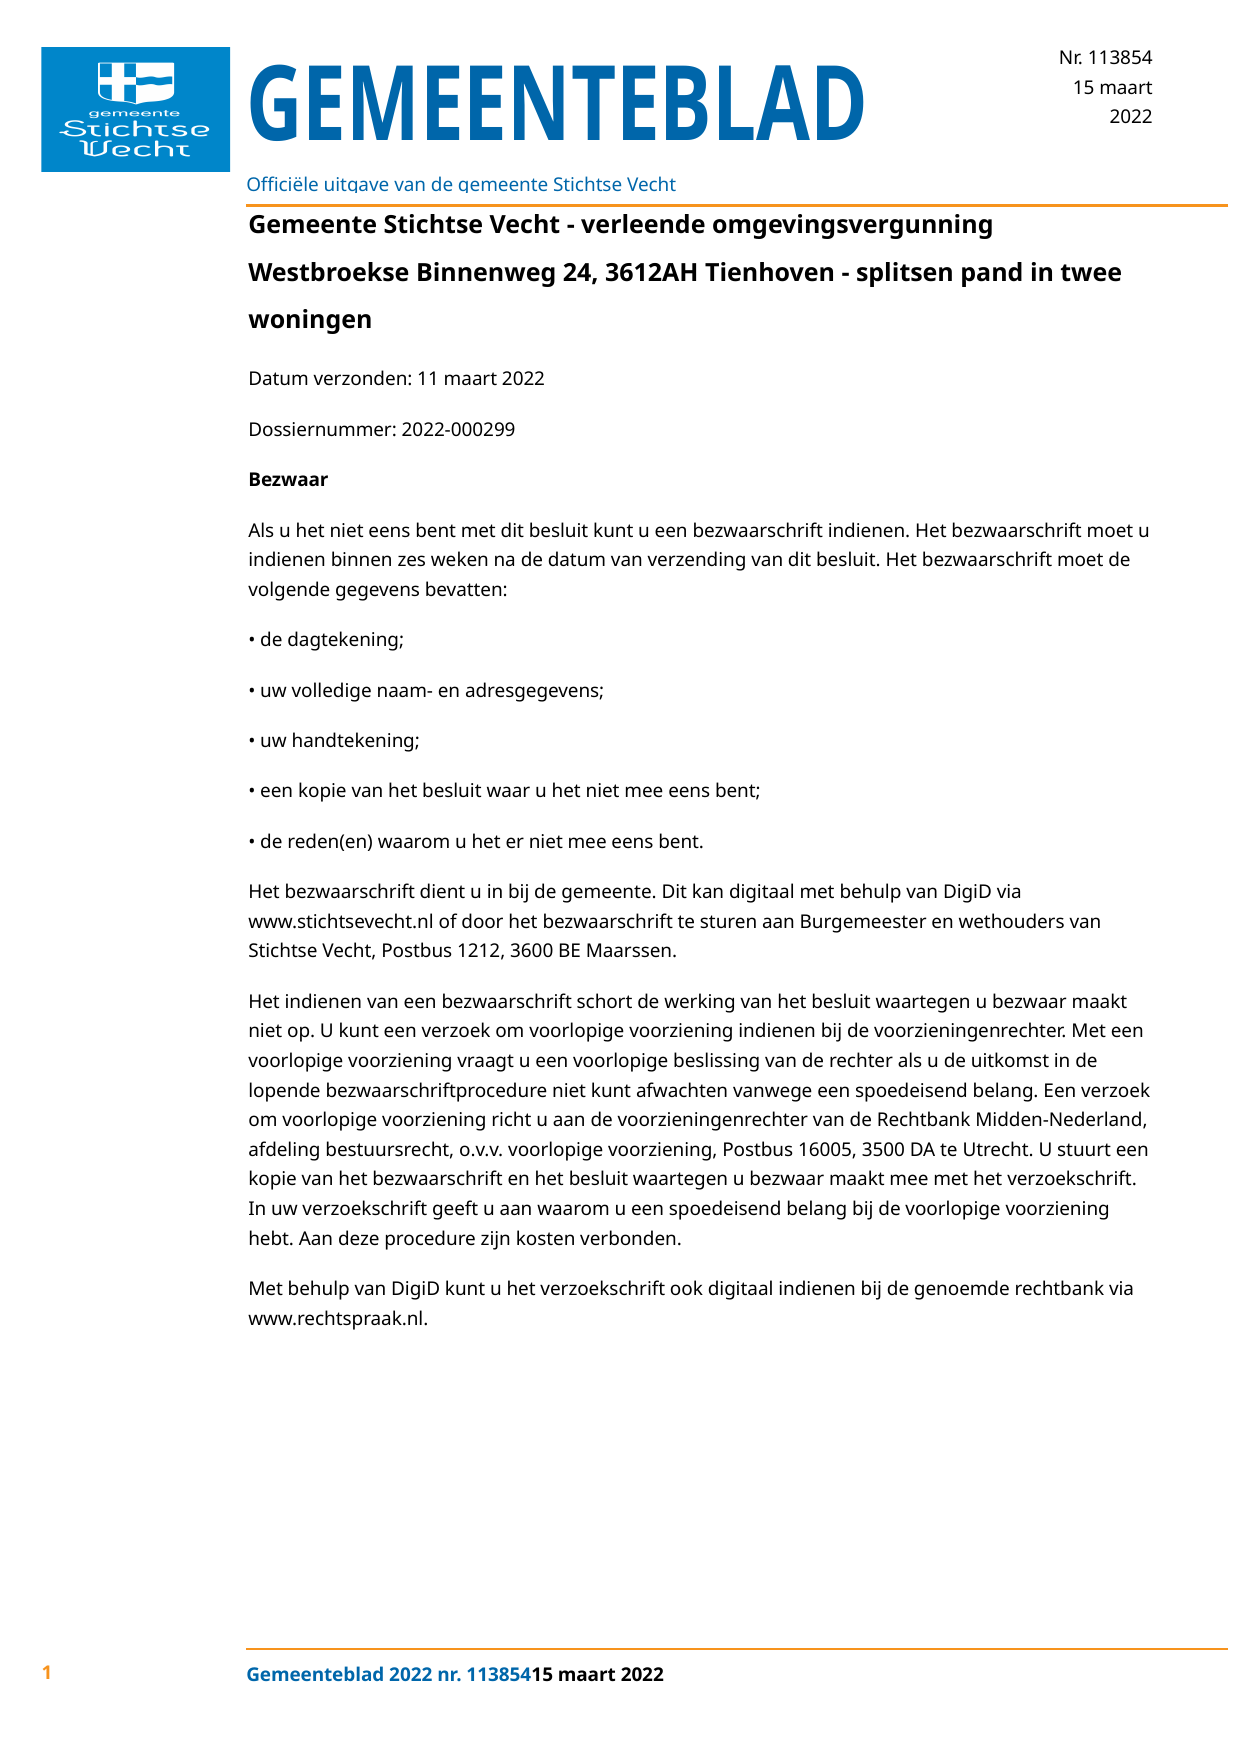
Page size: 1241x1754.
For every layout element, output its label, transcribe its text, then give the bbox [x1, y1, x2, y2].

text • de reden(en) waarom u het er niet mee eens bent. [248, 828, 1152, 854]
text Het indienen van een bezwaarschrift schort de werking van het besluit waartegen u bezwaar maakt niet op. U kunt een verzoek om voorlopige voorziening indienen bij de voorzieningenrechter. Met een voorlopige voorziening vraagt u een voorlopige beslissing van de rechter als u de uitkomst in de lopende bezwaarschriftprocedure niet kunt afwachten vanwege een spoedeisend belang. Een verzoek om voorlopige voorziening richt u aan de voorzieningenrechter van de Rechtbank Midden-Nederland, afdeling bestuursrecht, o.v.v. voorlopige voorziening, Postbus 16005, 3500 DA te Utrecht. U stuurt een kopie van het bezwaarschrift en het besluit waartegen u bezwaar maakt mee met het verzoekschrift. In uw verzoekschrift geeft u aan waarom u een spoedeisend belang bij de voorlopige voorziening hebt. Aan deze procedure zijn kosten verbonden. [248, 988, 1152, 1250]
text • uw volledige naam- en adresgegevens; [248, 677, 1152, 702]
text Met behulp van DigiD kunt u het verzoekschrift ook digitaal indienen bij de genoemde rechtbank via www.rechtspraak.nl. [248, 1275, 1152, 1330]
text • uw handtekening; [248, 727, 1152, 753]
picture [137, 63, 174, 103]
text • een kopie van het besluit waar u het niet mee eens bent; [248, 778, 1152, 803]
text Als u het niet eens bent met dit besluit kunt u een bezwaarschrift indienen. Het bezwaarschrift moet u indienen binnen zes weken na de datum van verzending van dit besluit. Het bezwaarschrift moet de volgende gegevens bevatten: [248, 517, 1152, 602]
text Dossiernummer: 2022-000299 [248, 416, 1152, 442]
text Datum verzonden: 11 maart 2022 [248, 366, 1152, 391]
text Bezwaar [248, 466, 1152, 492]
text Gemeente Stichtse Vecht - verleende omgevingsvergunning Westbroekse Binnenweg 24, 3612AH Tienhoven - splitsen pand in twee woningen [248, 207, 1152, 336]
text Het bezwaarschrift dient u in bij de gemeente. Dit kan digitaal met behulp van DigiD via www.stichtsevecht.nl of door het bezwaarschrift te sturen aan Burgemeester en wethouders van Stichtse Vecht, Postbus 1212, 3600 BE Maarssen. [248, 878, 1152, 963]
picture [99, 63, 135, 101]
text • de dagtekening; [248, 626, 1152, 652]
